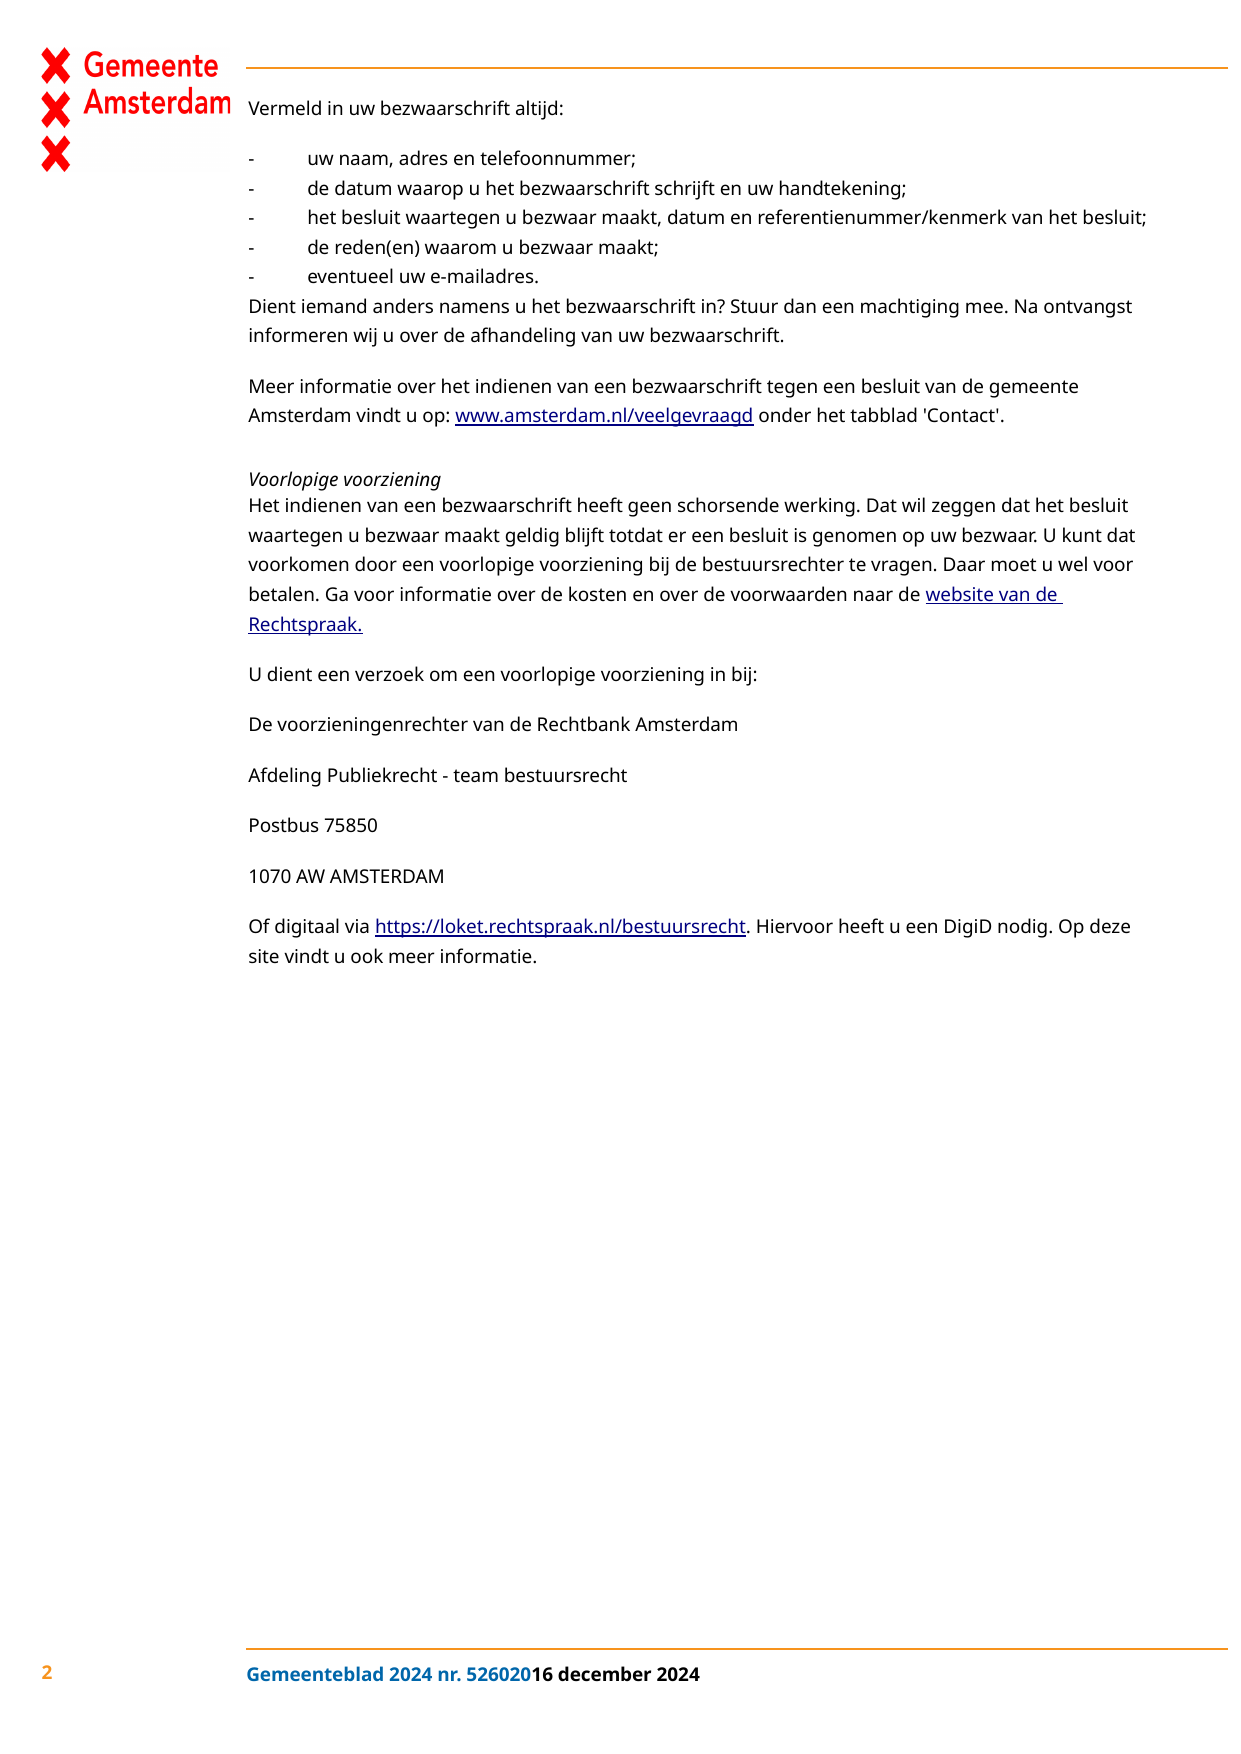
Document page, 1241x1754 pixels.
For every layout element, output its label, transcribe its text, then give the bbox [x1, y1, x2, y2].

list de reden(en) waarom u bezwaar maakt; [248, 234, 1152, 260]
text Of digitaal via https://loket.rechtspraak.nl/bestuursrecht. Hiervoor heeft u een DigiD nodig. Op deze site vindt u ook meer informatie. [248, 913, 1152, 968]
text Vermeld in uw bezwaarschrift altijd: [248, 95, 1152, 121]
list uw naam, adres en telefoonnummer; [248, 145, 1152, 171]
list het besluit waartegen u bezwaar maakt, datum en referentienummer/kenmerk van het besluit; [248, 204, 1152, 230]
text Dient iemand anders namens u het bezwaarschrift in? Stuur dan een machtiging mee. Na ontvangst informeren wij u over de afhandeling van uw bezwaarschrift. [248, 293, 1152, 348]
text Postbus 75850 [248, 812, 1152, 838]
text 1070 AW AMSTERDAM [248, 863, 1152, 888]
text De voorzieningenrechter van de Rechtbank Amsterdam [248, 712, 1152, 737]
text Meer informatie over het indienen van een bezwaarschrift tegen een besluit van de gemeente Amsterdam vindt u op: www.amsterdam.nl/veelgevraagd onder het tabblad 'Contact'. [248, 373, 1152, 428]
picture [41, 47, 231, 172]
text Het indienen van een bezwaarschrift heeft geen schorsende werking. Dat wil zeggen dat het besluit waartegen u bezwaar maakt geldig blijft totdat er een besluit is genomen op uw bezwaar. U kunt dat voorkomen door een voorlopige voorziening bij de bestuursrechter te vragen. Daar moet u wel voor betalen. Ga voor informatie over de kosten en over de voorwaarden naar de website van de Rechtspraak. [248, 492, 1152, 636]
list de datum waarop u het bezwaarschrift schrijft en uw handtekening; [248, 175, 1152, 201]
text Afdeling Publiekrecht - team bestuursrecht [248, 762, 1152, 788]
text U dient een verzoek om een voorlopige voorziening in bij: [248, 661, 1152, 687]
list eventueel uw e-mailadres. [248, 263, 1152, 289]
text Voorlopige voorziening [248, 467, 1152, 492]
